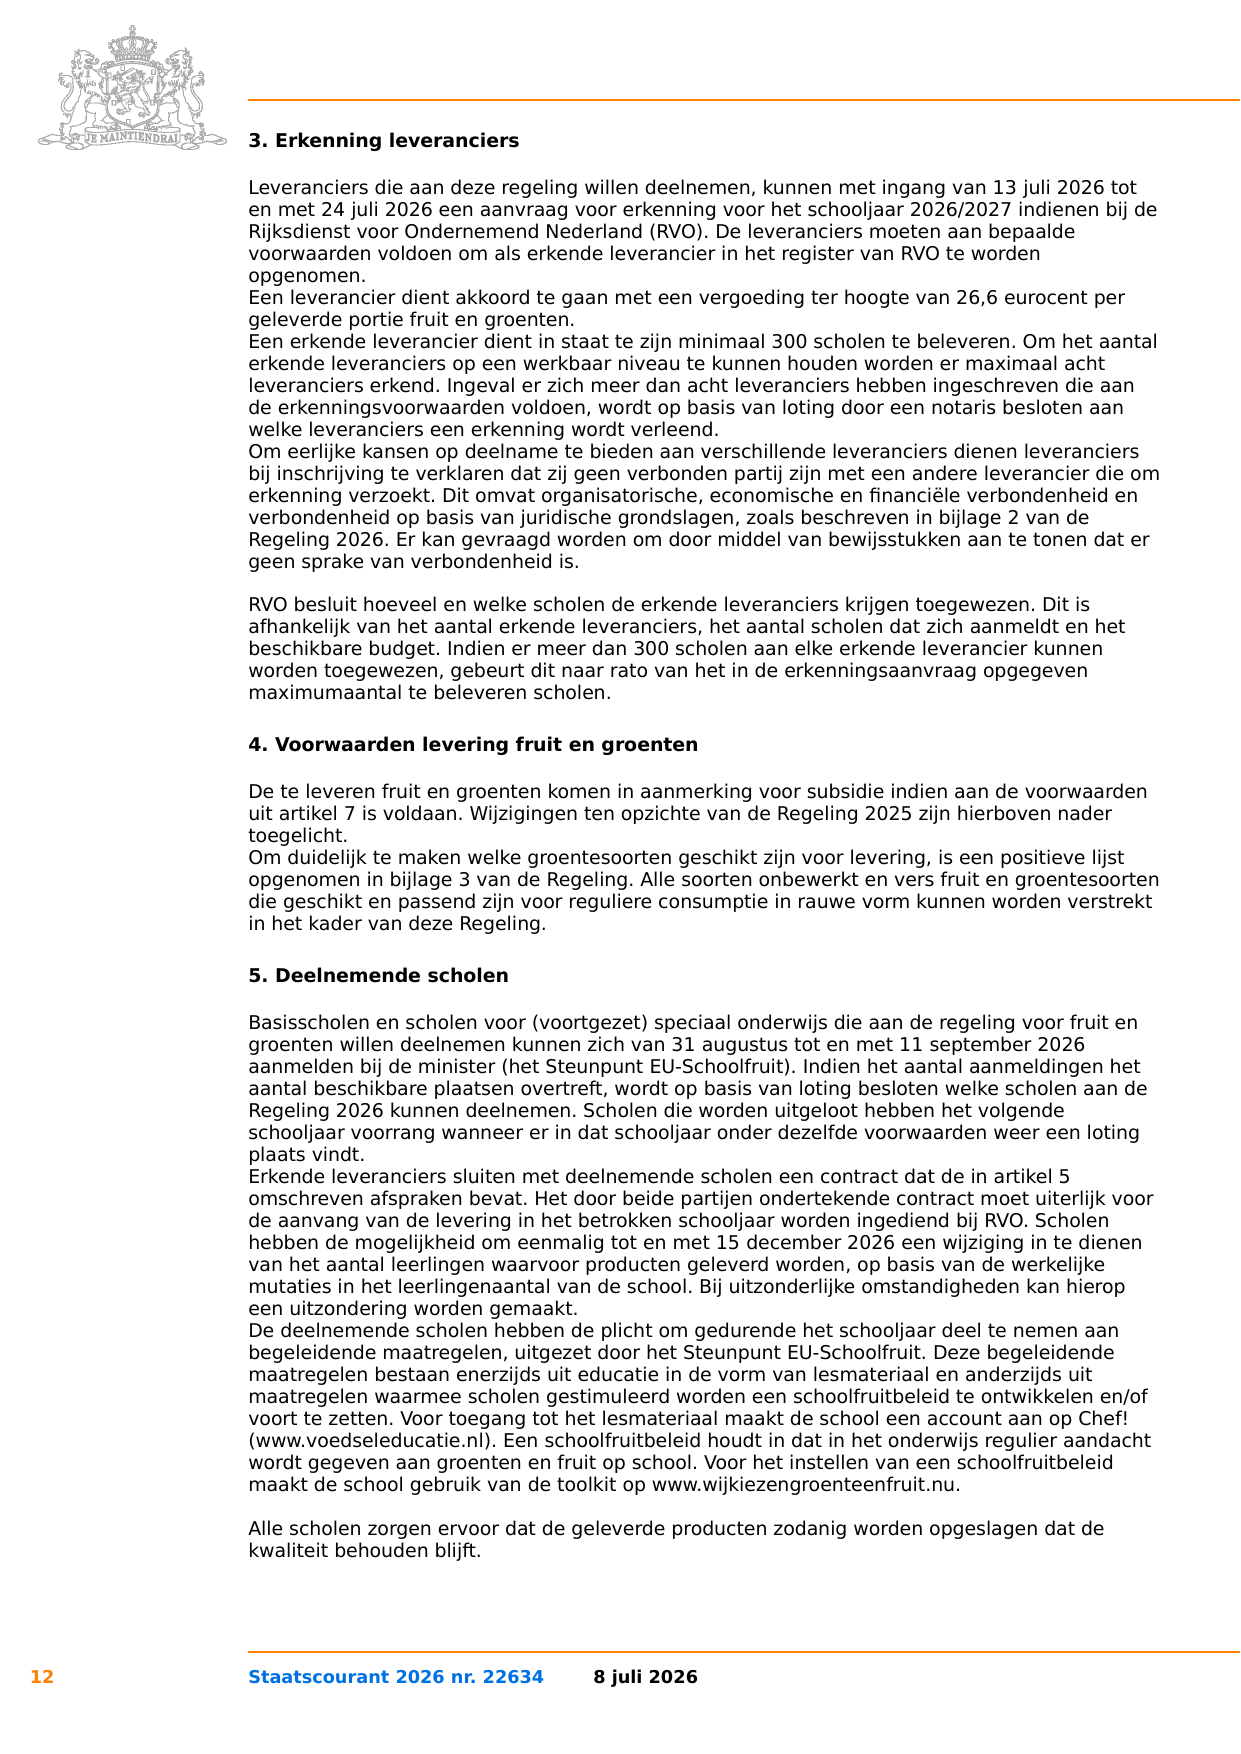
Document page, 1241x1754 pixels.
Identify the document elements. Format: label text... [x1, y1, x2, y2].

text Een erkende leverancier dient in staat te zijn minimaal 300 scholen te beleveren. Om het aantal erkende leveranciers op een werkbaar niveau te kunnen houden worden er maximaal acht leveranciers erkend. Ingeval er zich meer dan acht leveranciers hebben ingeschreven die aan de erkenningsvoorwaarden voldoen, wordt op basis van loting door een notaris besloten aan welke leveranciers een erkenning wordt verleend. [248, 331, 1163, 441]
text RVO besluit hoeveel en welke scholen de erkende leveranciers krijgen toegewezen. Dit is afhankelijk van het aantal erkende leveranciers, het aantal scholen dat zich aanmeldt en het beschikbare budget. Indien er meer dan 300 scholen aan elke erkende leverancier kunnen worden toegewezen, gebeurt dit naar rato van het in de erkenningsaanvraag opgegeven maximumaantal te beleveren scholen. [248, 594, 1163, 704]
text De deelnemende scholen hebben de plicht om gedurende het schooljaar deel te nemen aan begeleidende maatregelen, uitgezet door het Steunpunt EU-Schoolfruit. Deze begeleidende maatregelen bestaan enerzijds uit educatie in de vorm van lesmateriaal en anderzijds uit maatregelen waarmee scholen gestimuleerd worden een schoolfruitbeleid te ontwikkelen en/of voort te zetten. Voor toegang tot het lesmateriaal maakt de school een account aan op Chef! (www.voedseleducatie.nl). Een schoolfruitbeleid houdt in dat in het onderwijs regulier aandacht wordt gegeven aan groenten en fruit op school. Voor het instellen van een schoolfruitbeleid maakt de school gebruik van de toolkit op www.wijkiezengroenteenfruit.nu. [248, 1320, 1163, 1496]
subtitle 4. Voorwaarden levering fruit en groenten [248, 734, 1163, 756]
text Een leverancier dient akkoord te gaan met een vergoeding ter hoogte van 26,6 eurocent per geleverde portie fruit en groenten. [248, 287, 1163, 331]
text Erkende leveranciers sluiten met deelnemende scholen een contract dat de in artikel 5 omschreven afspraken bevat. Het door beide partijen ondertekende contract moet uiterlijk voor de aanvang van de levering in het betrokken schooljaar worden ingediend bij RVO. Scholen hebben de mogelijkheid om eenmalig tot en met 15 december 2026 een wijziging in te dienen van het aantal leerlingen waarvoor producten geleverd worden, op basis van de werkelijke mutaties in het leerlingenaantal van de school. Bij uitzonderlijke omstandigheden kan hierop een uitzondering worden gemaakt. [248, 1166, 1163, 1320]
picture [38, 25, 227, 150]
text Leveranciers die aan deze regeling willen deelnemen, kunnen met ingang van 13 juli 2026 tot en met 24 juli 2026 een aanvraag voor erkenning voor het schooljaar 2026/2027 indienen bij de Rijksdienst voor Ondernemend Nederland (RVO). De leveranciers moeten aan bepaalde voorwaarden voldoen om als erkende leverancier in het register van RVO te worden opgenomen. [248, 177, 1163, 287]
subtitle 3. Erkenning leveranciers [248, 130, 1163, 152]
text Om eerlijke kansen op deelname te bieden aan verschillende leveranciers dienen leveranciers bij inschrijving te verklaren dat zij geen verbonden partij zijn met een andere leverancier die om erkenning verzoekt. Dit omvat organisatorische, economische en financiële verbondenheid en verbondenheid op basis van juridische grondslagen, zoals beschreven in bijlage 2 van de Regeling 2026. Er kan gevraagd worden om door middel van bewijsstukken aan te tonen dat er geen sprake van verbondenheid is. [248, 441, 1163, 572]
subtitle 5. Deelnemende scholen [248, 965, 1163, 987]
text Basisscholen en scholen voor (voortgezet) speciaal onderwijs die aan de regeling voor fruit en groenten willen deelnemen kunnen zich van 31 augustus tot en met 11 september 2026 aanmelden bij de minister (het Steunpunt EU-Schoolfruit). Indien het aantal aanmeldingen het aantal beschikbare plaatsen overtreft, wordt op basis van loting besloten welke scholen aan de Regeling 2026 kunnen deelnemen. Scholen die worden uitgeloot hebben het volgende schooljaar voorrang wanneer er in dat schooljaar onder dezelfde voorwaarden weer een loting plaats vindt. [248, 1012, 1163, 1166]
text Om duidelijk te maken welke groentesoorten geschikt zijn voor levering, is een positieve lijst opgenomen in bijlage 3 van de Regeling. Alle soorten onbewerkt en vers fruit en groentesoorten die geschikt en passend zijn voor reguliere consumptie in rauwe vorm kunnen worden verstrekt in het kader van deze Regeling. [248, 847, 1163, 935]
text De te leveren fruit en groenten komen in aanmerking voor subsidie indien aan de voorwaarden uit artikel 7 is voldaan. Wijzigingen ten opzichte van de Regeling 2025 zijn hierboven nader toegelicht. [248, 781, 1163, 847]
text Alle scholen zorgen ervoor dat de geleverde producten zodanig worden opgeslagen dat de kwaliteit behouden blijft. [248, 1517, 1163, 1561]
